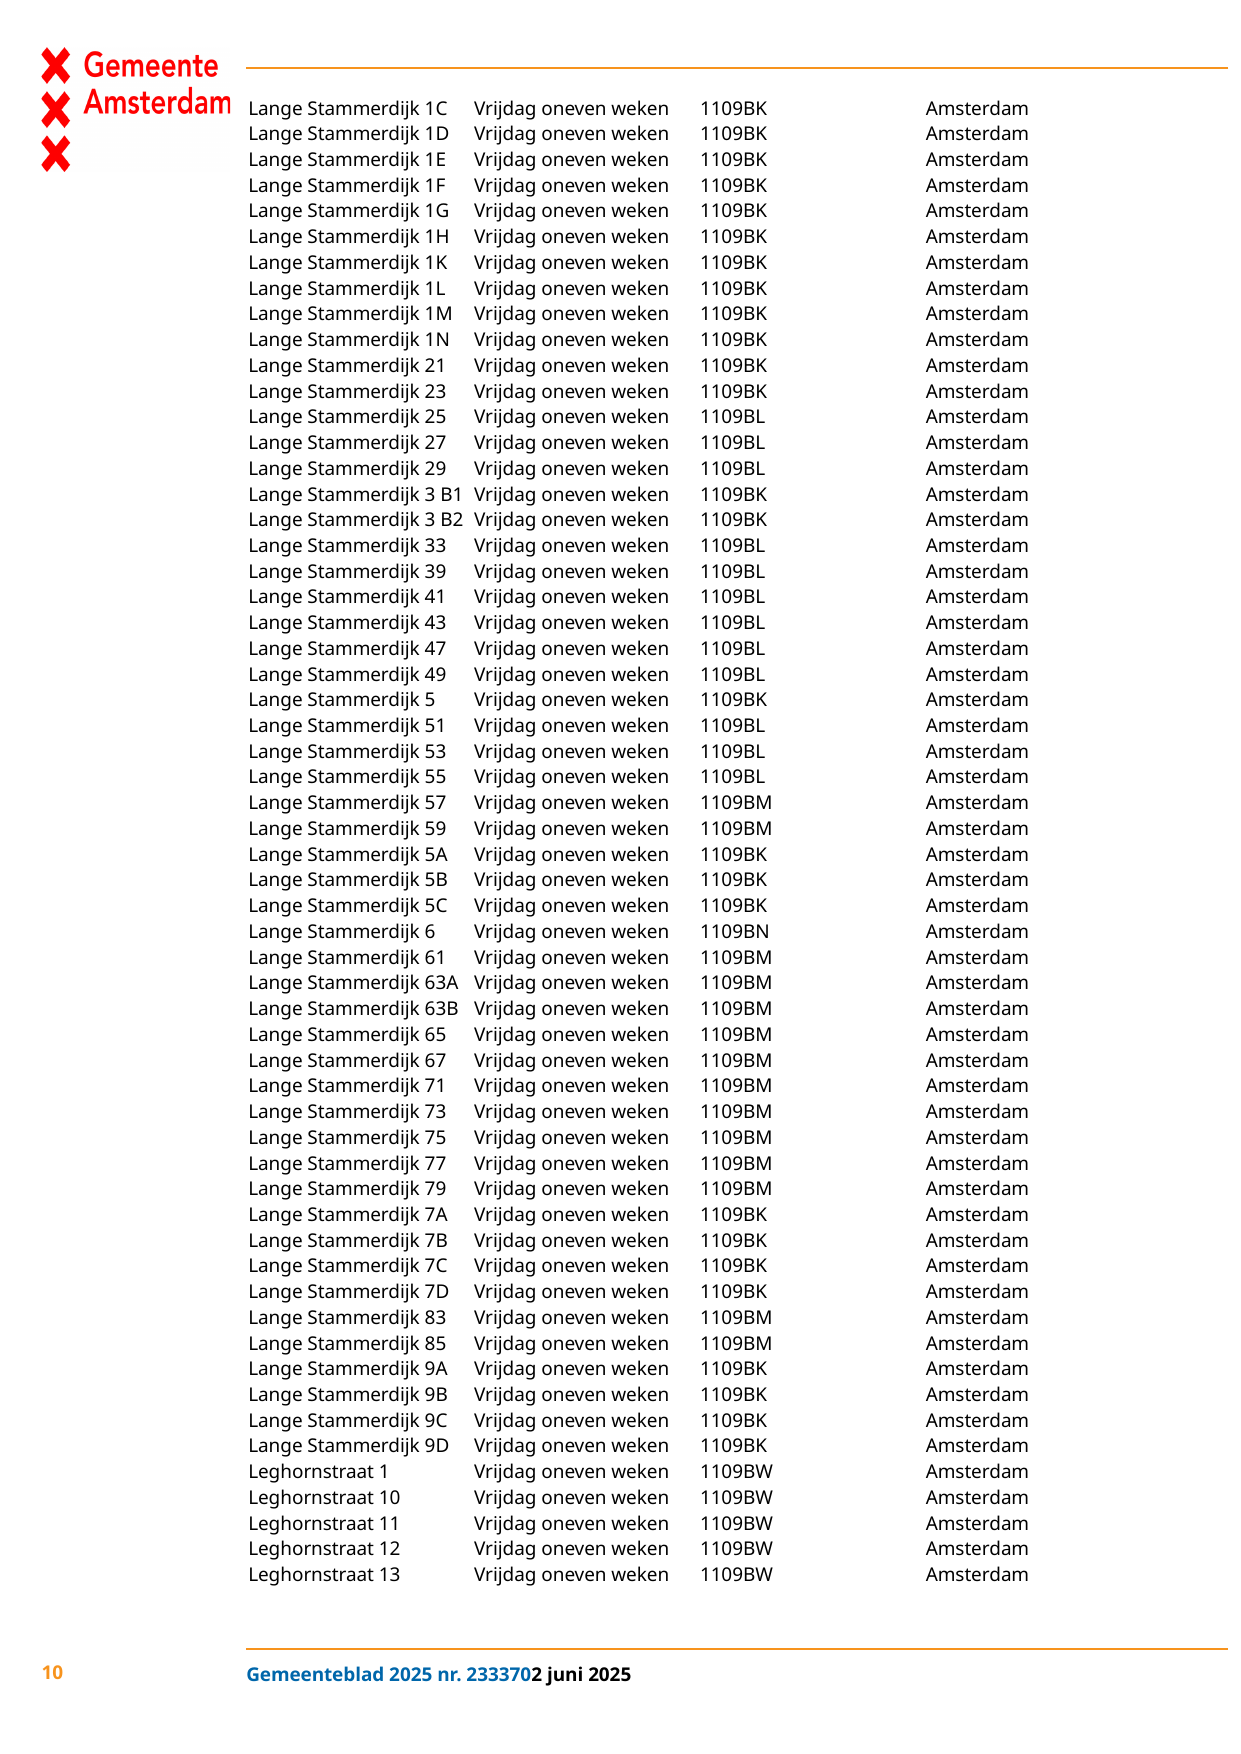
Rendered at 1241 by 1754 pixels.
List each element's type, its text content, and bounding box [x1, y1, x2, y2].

table_cell Amsterdam [926, 1459, 1152, 1484]
table_cell Vrijdag oneven weken [474, 1304, 700, 1330]
table_cell 1109BK [700, 275, 926, 301]
table_cell Amsterdam [926, 429, 1152, 455]
table_cell Amsterdam [926, 1227, 1152, 1253]
table_cell Vrijdag oneven weken [474, 1253, 700, 1278]
table_cell Amsterdam [926, 275, 1152, 301]
table_cell Vrijdag oneven weken [474, 893, 700, 918]
table_cell 1109BW [700, 1484, 926, 1510]
table_cell Vrijdag oneven weken [474, 558, 700, 584]
table_cell Leghornstraat 1 [248, 1459, 474, 1484]
table_cell Lange Stammerdijk 73 [248, 1098, 474, 1124]
table_cell Amsterdam [926, 1484, 1152, 1510]
table_cell Lange Stammerdijk 1K [248, 249, 474, 275]
table_cell Vrijdag oneven weken [474, 378, 700, 403]
table_cell Lange Stammerdijk 5A [248, 841, 474, 867]
table_cell Lange Stammerdijk 7A [248, 1201, 474, 1227]
table_cell 1109BK [700, 121, 926, 146]
table_cell Amsterdam [926, 481, 1152, 506]
table_cell Amsterdam [926, 944, 1152, 969]
table_cell Amsterdam [926, 172, 1152, 198]
table_cell Vrijdag oneven weken [474, 172, 700, 198]
table_cell Vrijdag oneven weken [474, 970, 700, 995]
table_cell Lange Stammerdijk 9A [248, 1356, 474, 1381]
table_cell Lange Stammerdijk 25 [248, 404, 474, 429]
table_cell Vrijdag oneven weken [474, 146, 700, 172]
table_cell Vrijdag oneven weken [474, 1561, 700, 1587]
table_cell Lange Stammerdijk 9C [248, 1407, 474, 1433]
table_cell Lange Stammerdijk 1G [248, 198, 474, 223]
table_cell Amsterdam [926, 1433, 1152, 1458]
table_cell 1109BM [700, 970, 926, 995]
table_cell 1109BL [700, 558, 926, 584]
table_cell Lange Stammerdijk 79 [248, 1175, 474, 1201]
table_cell Vrijdag oneven weken [474, 1073, 700, 1098]
table_cell Lange Stammerdijk 1D [248, 121, 474, 146]
table_cell Amsterdam [926, 1356, 1152, 1381]
table_cell 1109BK [700, 893, 926, 918]
table_cell Amsterdam [926, 1381, 1152, 1407]
table_cell Vrijdag oneven weken [474, 841, 700, 867]
table_cell Amsterdam [926, 738, 1152, 764]
table_cell Vrijdag oneven weken [474, 455, 700, 481]
table_cell Lange Stammerdijk 55 [248, 764, 474, 789]
table_cell Amsterdam [926, 1124, 1152, 1150]
table_cell 1109BK [700, 1227, 926, 1253]
table_cell 1109BK [700, 506, 926, 532]
table_cell 1109BM [700, 1175, 926, 1201]
table_cell 1109BW [700, 1561, 926, 1587]
table_cell Amsterdam [926, 893, 1152, 918]
table_cell Lange Stammerdijk 83 [248, 1304, 474, 1330]
table_cell Amsterdam [926, 1047, 1152, 1072]
table_cell 1109BM [700, 1150, 926, 1175]
table_cell 1109BL [700, 661, 926, 687]
table_cell Amsterdam [926, 95, 1152, 121]
table_cell Lange Stammerdijk 23 [248, 378, 474, 403]
table_cell 1109BK [700, 1278, 926, 1304]
table_cell Lange Stammerdijk 39 [248, 558, 474, 584]
table_cell 1109BM [700, 1304, 926, 1330]
table_cell 1109BK [700, 198, 926, 223]
table_cell Amsterdam [926, 584, 1152, 609]
table_cell Vrijdag oneven weken [474, 1124, 700, 1150]
table_cell Amsterdam [926, 558, 1152, 584]
table_cell Lange Stammerdijk 21 [248, 352, 474, 378]
table_cell Vrijdag oneven weken [474, 1021, 700, 1047]
table_cell Vrijdag oneven weken [474, 1098, 700, 1124]
table_cell 1109BL [700, 712, 926, 738]
table_cell 1109BK [700, 224, 926, 249]
table_cell Amsterdam [926, 301, 1152, 326]
table_cell Vrijdag oneven weken [474, 326, 700, 352]
table_cell 1109BM [700, 790, 926, 815]
table_cell Vrijdag oneven weken [474, 404, 700, 429]
table_cell Vrijdag oneven weken [474, 944, 700, 969]
table_cell Lange Stammerdijk 57 [248, 790, 474, 815]
table_cell Lange Stammerdijk 3 B2 [248, 506, 474, 532]
table_cell Vrijdag oneven weken [474, 738, 700, 764]
table_cell Lange Stammerdijk 7D [248, 1278, 474, 1304]
table_cell 1109BM [700, 1330, 926, 1356]
table_cell Lange Stammerdijk 5C [248, 893, 474, 918]
table_cell 1109BN [700, 918, 926, 944]
table_cell Lange Stammerdijk 63B [248, 995, 474, 1021]
table_cell Amsterdam [926, 995, 1152, 1021]
table_cell Vrijdag oneven weken [474, 1330, 700, 1356]
table_cell Amsterdam [926, 249, 1152, 275]
table_cell Amsterdam [926, 1021, 1152, 1047]
table_cell Lange Stammerdijk 9B [248, 1381, 474, 1407]
table_cell 1109BL [700, 429, 926, 455]
table_cell Vrijdag oneven weken [474, 1278, 700, 1304]
table_cell Vrijdag oneven weken [474, 918, 700, 944]
table_cell Amsterdam [926, 635, 1152, 661]
table_cell Lange Stammerdijk 51 [248, 712, 474, 738]
table_cell Amsterdam [926, 146, 1152, 172]
table_cell Vrijdag oneven weken [474, 661, 700, 687]
table_cell 1109BK [700, 352, 926, 378]
picture [41, 47, 231, 172]
table_cell Amsterdam [926, 121, 1152, 146]
table_cell Amsterdam [926, 712, 1152, 738]
table_cell Amsterdam [926, 609, 1152, 635]
table_cell Lange Stammerdijk 65 [248, 1021, 474, 1047]
table_cell Vrijdag oneven weken [474, 635, 700, 661]
table_cell Vrijdag oneven weken [474, 532, 700, 558]
table_cell 1109BM [700, 1021, 926, 1047]
table_cell Vrijdag oneven weken [474, 249, 700, 275]
table_cell Amsterdam [926, 224, 1152, 249]
table_cell Vrijdag oneven weken [474, 1201, 700, 1227]
table_cell Amsterdam [926, 1510, 1152, 1536]
table_cell 1109BL [700, 738, 926, 764]
table_cell Amsterdam [926, 1098, 1152, 1124]
table_cell Vrijdag oneven weken [474, 609, 700, 635]
table_cell Lange Stammerdijk 9D [248, 1433, 474, 1458]
table_cell Lange Stammerdijk 1E [248, 146, 474, 172]
table_cell Vrijdag oneven weken [474, 1150, 700, 1175]
table_cell 1109BK [700, 1253, 926, 1278]
table_cell Lange Stammerdijk 63A [248, 970, 474, 995]
table_cell Lange Stammerdijk 53 [248, 738, 474, 764]
table_cell Vrijdag oneven weken [474, 995, 700, 1021]
table_cell Vrijdag oneven weken [474, 815, 700, 841]
table_cell Vrijdag oneven weken [474, 584, 700, 609]
table_cell 1109BL [700, 764, 926, 789]
table_cell Lange Stammerdijk 1F [248, 172, 474, 198]
table_cell Lange Stammerdijk 41 [248, 584, 474, 609]
table_cell Amsterdam [926, 790, 1152, 815]
table_cell Vrijdag oneven weken [474, 1459, 700, 1484]
table_cell Lange Stammerdijk 5 [248, 687, 474, 712]
table_cell Amsterdam [926, 404, 1152, 429]
table_cell Lange Stammerdijk 7C [248, 1253, 474, 1278]
table_cell 1109BM [700, 1124, 926, 1150]
table_cell Leghornstraat 11 [248, 1510, 474, 1536]
table_cell 1109BL [700, 584, 926, 609]
table_cell Lange Stammerdijk 75 [248, 1124, 474, 1150]
table_cell 1109BK [700, 146, 926, 172]
table_cell Leghornstraat 13 [248, 1561, 474, 1587]
table_cell Lange Stammerdijk 1H [248, 224, 474, 249]
table_cell Amsterdam [926, 455, 1152, 481]
table_cell Vrijdag oneven weken [474, 1536, 700, 1561]
table_cell Vrijdag oneven weken [474, 1047, 700, 1072]
table_cell Lange Stammerdijk 3 B1 [248, 481, 474, 506]
table_cell Amsterdam [926, 1278, 1152, 1304]
table_cell Leghornstraat 10 [248, 1484, 474, 1510]
table_cell 1109BK [700, 1201, 926, 1227]
table_cell Amsterdam [926, 198, 1152, 223]
table_cell Lange Stammerdijk 71 [248, 1073, 474, 1098]
table_cell Amsterdam [926, 764, 1152, 789]
table_cell 1109BM [700, 815, 926, 841]
table_cell Lange Stammerdijk 59 [248, 815, 474, 841]
table_cell Vrijdag oneven weken [474, 429, 700, 455]
table_cell Vrijdag oneven weken [474, 198, 700, 223]
table_cell Vrijdag oneven weken [474, 764, 700, 789]
table_cell Amsterdam [926, 1150, 1152, 1175]
table_cell Amsterdam [926, 1073, 1152, 1098]
table_cell Amsterdam [926, 1253, 1152, 1278]
table_cell Lange Stammerdijk 61 [248, 944, 474, 969]
table_cell Vrijdag oneven weken [474, 1175, 700, 1201]
table_cell Vrijdag oneven weken [474, 481, 700, 506]
table_cell Vrijdag oneven weken [474, 121, 700, 146]
table_cell Lange Stammerdijk 77 [248, 1150, 474, 1175]
table_cell Amsterdam [926, 352, 1152, 378]
table_cell Vrijdag oneven weken [474, 506, 700, 532]
table_cell Vrijdag oneven weken [474, 1356, 700, 1381]
table_cell Vrijdag oneven weken [474, 687, 700, 712]
table_cell Amsterdam [926, 1304, 1152, 1330]
table_cell Lange Stammerdijk 1L [248, 275, 474, 301]
table_cell Vrijdag oneven weken [474, 1407, 700, 1433]
table_cell Amsterdam [926, 326, 1152, 352]
table_cell Lange Stammerdijk 67 [248, 1047, 474, 1072]
table_cell 1109BW [700, 1459, 926, 1484]
table_cell Lange Stammerdijk 27 [248, 429, 474, 455]
table_cell 1109BL [700, 455, 926, 481]
table_cell Amsterdam [926, 1561, 1152, 1587]
table_cell 1109BK [700, 1381, 926, 1407]
table_cell Vrijdag oneven weken [474, 790, 700, 815]
table_cell 1109BK [700, 378, 926, 403]
table_cell Amsterdam [926, 1536, 1152, 1561]
table_cell Lange Stammerdijk 1M [248, 301, 474, 326]
table_cell Lange Stammerdijk 43 [248, 609, 474, 635]
table_cell Amsterdam [926, 1407, 1152, 1433]
table_cell 1109BK [700, 481, 926, 506]
table_cell Amsterdam [926, 1330, 1152, 1356]
table_cell Lange Stammerdijk 1C [248, 95, 474, 121]
table_cell Amsterdam [926, 918, 1152, 944]
table_cell 1109BK [700, 172, 926, 198]
table_cell Lange Stammerdijk 5B [248, 867, 474, 892]
table_cell Amsterdam [926, 867, 1152, 892]
table_cell Vrijdag oneven weken [474, 1381, 700, 1407]
table_cell 1109BK [700, 1433, 926, 1458]
table_cell 1109BK [700, 1407, 926, 1433]
table_cell Vrijdag oneven weken [474, 1484, 700, 1510]
table_cell Vrijdag oneven weken [474, 352, 700, 378]
table_cell 1109BM [700, 1073, 926, 1098]
table_cell 1109BL [700, 532, 926, 558]
table_cell Lange Stammerdijk 49 [248, 661, 474, 687]
table_cell Lange Stammerdijk 7B [248, 1227, 474, 1253]
table_cell 1109BM [700, 1047, 926, 1072]
table_cell 1109BK [700, 95, 926, 121]
table_cell Vrijdag oneven weken [474, 1510, 700, 1536]
table_cell 1109BL [700, 609, 926, 635]
table_cell 1109BW [700, 1510, 926, 1536]
table_cell 1109BK [700, 687, 926, 712]
table_cell Vrijdag oneven weken [474, 712, 700, 738]
table_cell 1109BM [700, 995, 926, 1021]
table_cell Amsterdam [926, 1175, 1152, 1201]
table_cell Vrijdag oneven weken [474, 1227, 700, 1253]
table_cell Amsterdam [926, 1201, 1152, 1227]
table_cell 1109BM [700, 944, 926, 969]
table_cell Lange Stammerdijk 6 [248, 918, 474, 944]
table_cell Vrijdag oneven weken [474, 301, 700, 326]
table_cell Leghornstraat 12 [248, 1536, 474, 1561]
table_cell Amsterdam [926, 815, 1152, 841]
table_cell Vrijdag oneven weken [474, 867, 700, 892]
table_cell 1109BK [700, 1356, 926, 1381]
table_cell Vrijdag oneven weken [474, 95, 700, 121]
table_cell Lange Stammerdijk 85 [248, 1330, 474, 1356]
table_cell 1109BL [700, 635, 926, 661]
table_cell Amsterdam [926, 506, 1152, 532]
table_cell Amsterdam [926, 970, 1152, 995]
table_cell Lange Stammerdijk 33 [248, 532, 474, 558]
table_cell Amsterdam [926, 532, 1152, 558]
table_cell 1109BW [700, 1536, 926, 1561]
table_cell Vrijdag oneven weken [474, 275, 700, 301]
table_cell Lange Stammerdijk 47 [248, 635, 474, 661]
table_cell 1109BK [700, 326, 926, 352]
table_cell 1109BK [700, 249, 926, 275]
table_cell 1109BK [700, 841, 926, 867]
table_cell Lange Stammerdijk 1N [248, 326, 474, 352]
table_cell Amsterdam [926, 841, 1152, 867]
table_cell Vrijdag oneven weken [474, 1433, 700, 1458]
table_cell Amsterdam [926, 687, 1152, 712]
table_cell Lange Stammerdijk 29 [248, 455, 474, 481]
table_cell Amsterdam [926, 661, 1152, 687]
table_cell 1109BL [700, 404, 926, 429]
table_cell 1109BM [700, 1098, 926, 1124]
table_cell Amsterdam [926, 378, 1152, 403]
table_cell 1109BK [700, 301, 926, 326]
table_cell Vrijdag oneven weken [474, 224, 700, 249]
table_cell 1109BK [700, 867, 926, 892]
